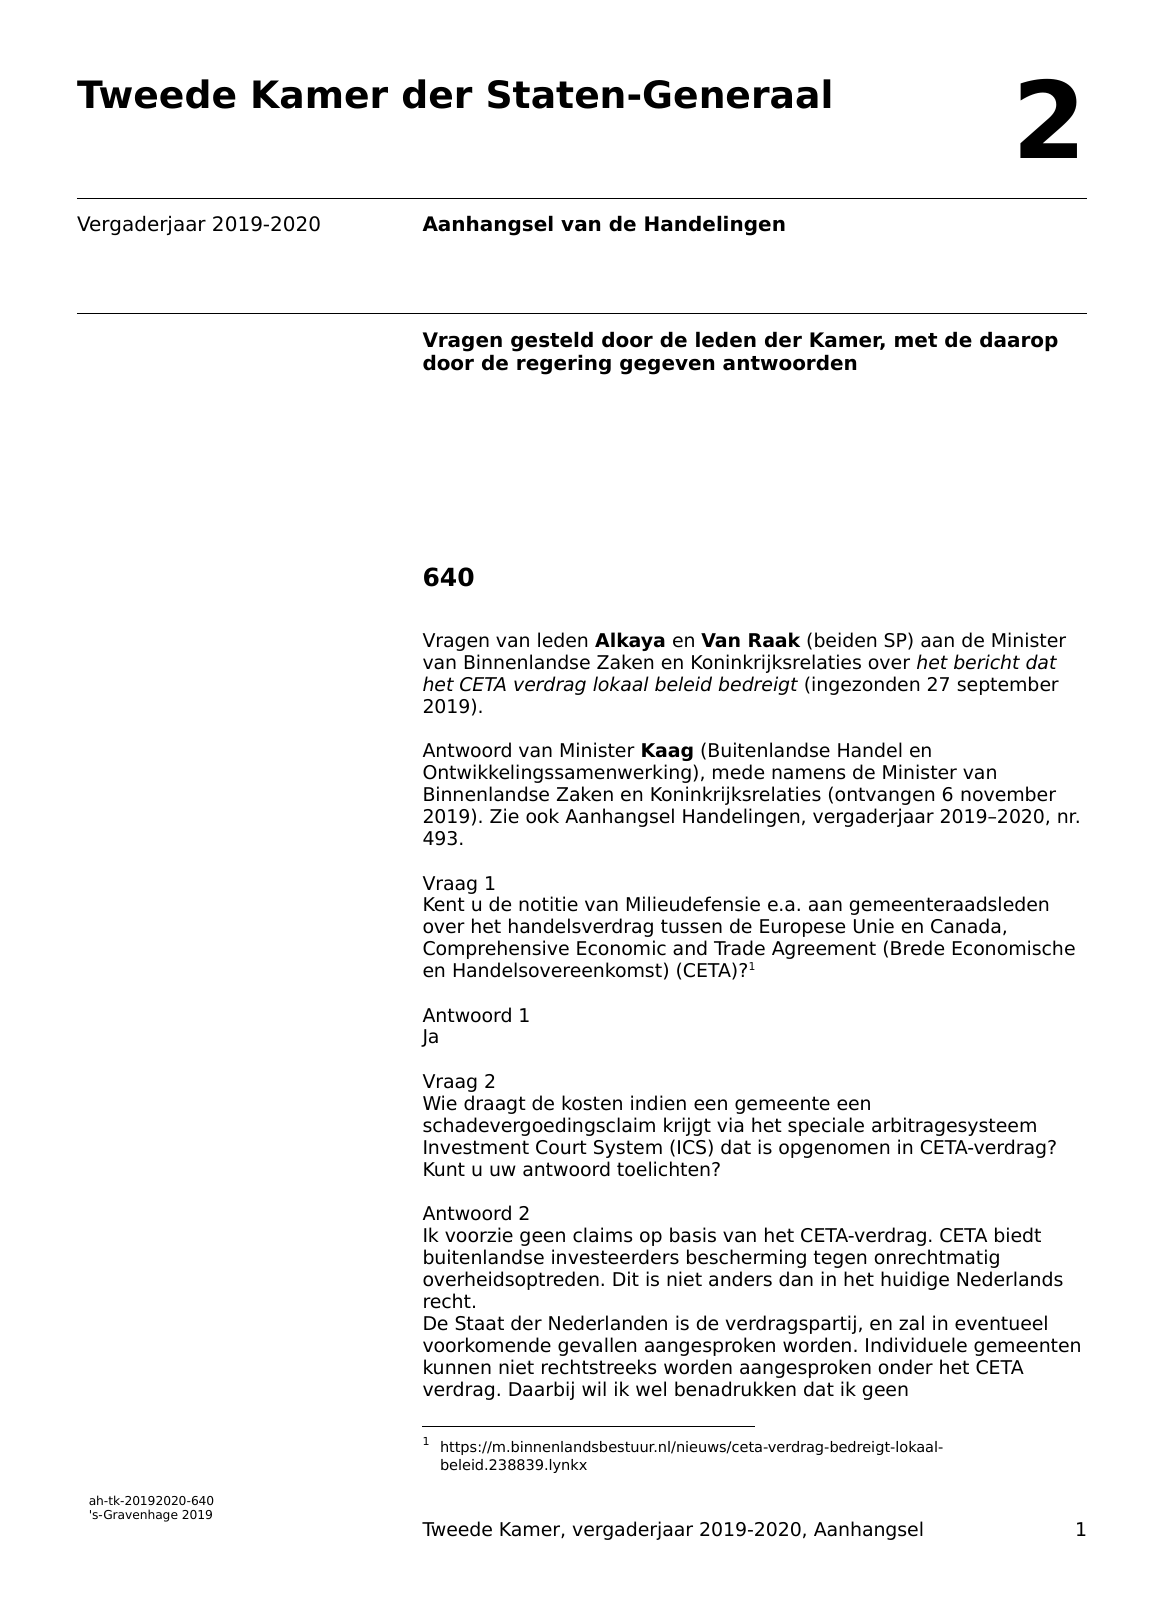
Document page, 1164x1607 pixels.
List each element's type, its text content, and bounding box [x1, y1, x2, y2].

table_cell Vragen gesteld door de leden der Kamer, met de daarop door de regering gegeven antwoorden [422, 314, 1087, 375]
table_header Tweede Kamer der Staten-Generaal [77, 59, 886, 198]
text Antwoord van Minister Kaag (Buitenlandse Handel en Ontwikkelingssamenwerking), mede namens de Minister van Binnenlandse Zaken en Koninkrijksrelaties (ontvangen 6 november 2019). Zie ook Aanhangsel Handelingen, vergaderjaar 2019–2020, nr. 493. [422, 740, 1087, 850]
text 's-Gravenhage 2019 [88, 1508, 323, 1522]
text Wie draagt de kosten indien een gemeente een schadevergoedingsclaim krijgt via het speciale arbitragesysteem Investment Court System (ICS) dat is opgenomen in CETA-verdrag? Kunt u uw antwoord toelichten? [422, 1093, 1087, 1181]
text Kent u de notitie van Milieudefensie e.a. aan gemeenteraadsleden over het handelsverdrag tussen de Europese Unie en Canada, Comprehensive Economic and Trade Agreement (Brede Economische en Handelsovereenkomst) (CETA)? [422, 894, 1087, 982]
table_header 2 [886, 59, 1087, 198]
text Vragen van leden Alkaya en Van Raak (beiden SP) aan de Minister van Binnenlandse Zaken en Koninkrijksrelaties over het bericht dat het CETA verdrag lokaal beleid bedreigt (ingezonden 27 september 2019). [422, 630, 1087, 718]
text Vraag 1 [422, 872, 1087, 894]
text Vraag 2 [422, 1071, 1087, 1093]
text 640 [422, 563, 1087, 592]
text Antwoord 1 [422, 1004, 1087, 1026]
text De Staat der Nederlanden is de verdragspartij, en zal in eventueel voorkomende gevallen aangesproken worden. Individuele gemeenten kunnen niet rechtstreeks worden aangesproken onder het CETA verdrag. Daarbij wil ik wel benadrukken dat ik geen [422, 1313, 1087, 1401]
table_cell Aanhangsel van de Handelingen [422, 199, 1087, 313]
table_cell Vergaderjaar 2019-2020 [77, 199, 422, 313]
text https://m.binnenlandsbestuur.nl/nieuws/ceta-verdrag-bedreigt-lokaal-beleid.238839.lynkx [422, 1435, 1087, 1474]
table_cell [77, 314, 422, 375]
text Antwoord 2 [422, 1203, 1087, 1225]
text Ik voorzie geen claims op basis van het CETA-verdrag. CETA biedt buitenlandse investeerders bescherming tegen onrechtmatig overheidsoptreden. Dit is niet anders dan in het huidige Nederlands recht. [422, 1225, 1087, 1313]
text Ja [422, 1026, 1087, 1048]
text ah-tk-20192020-640 [88, 1494, 323, 1508]
